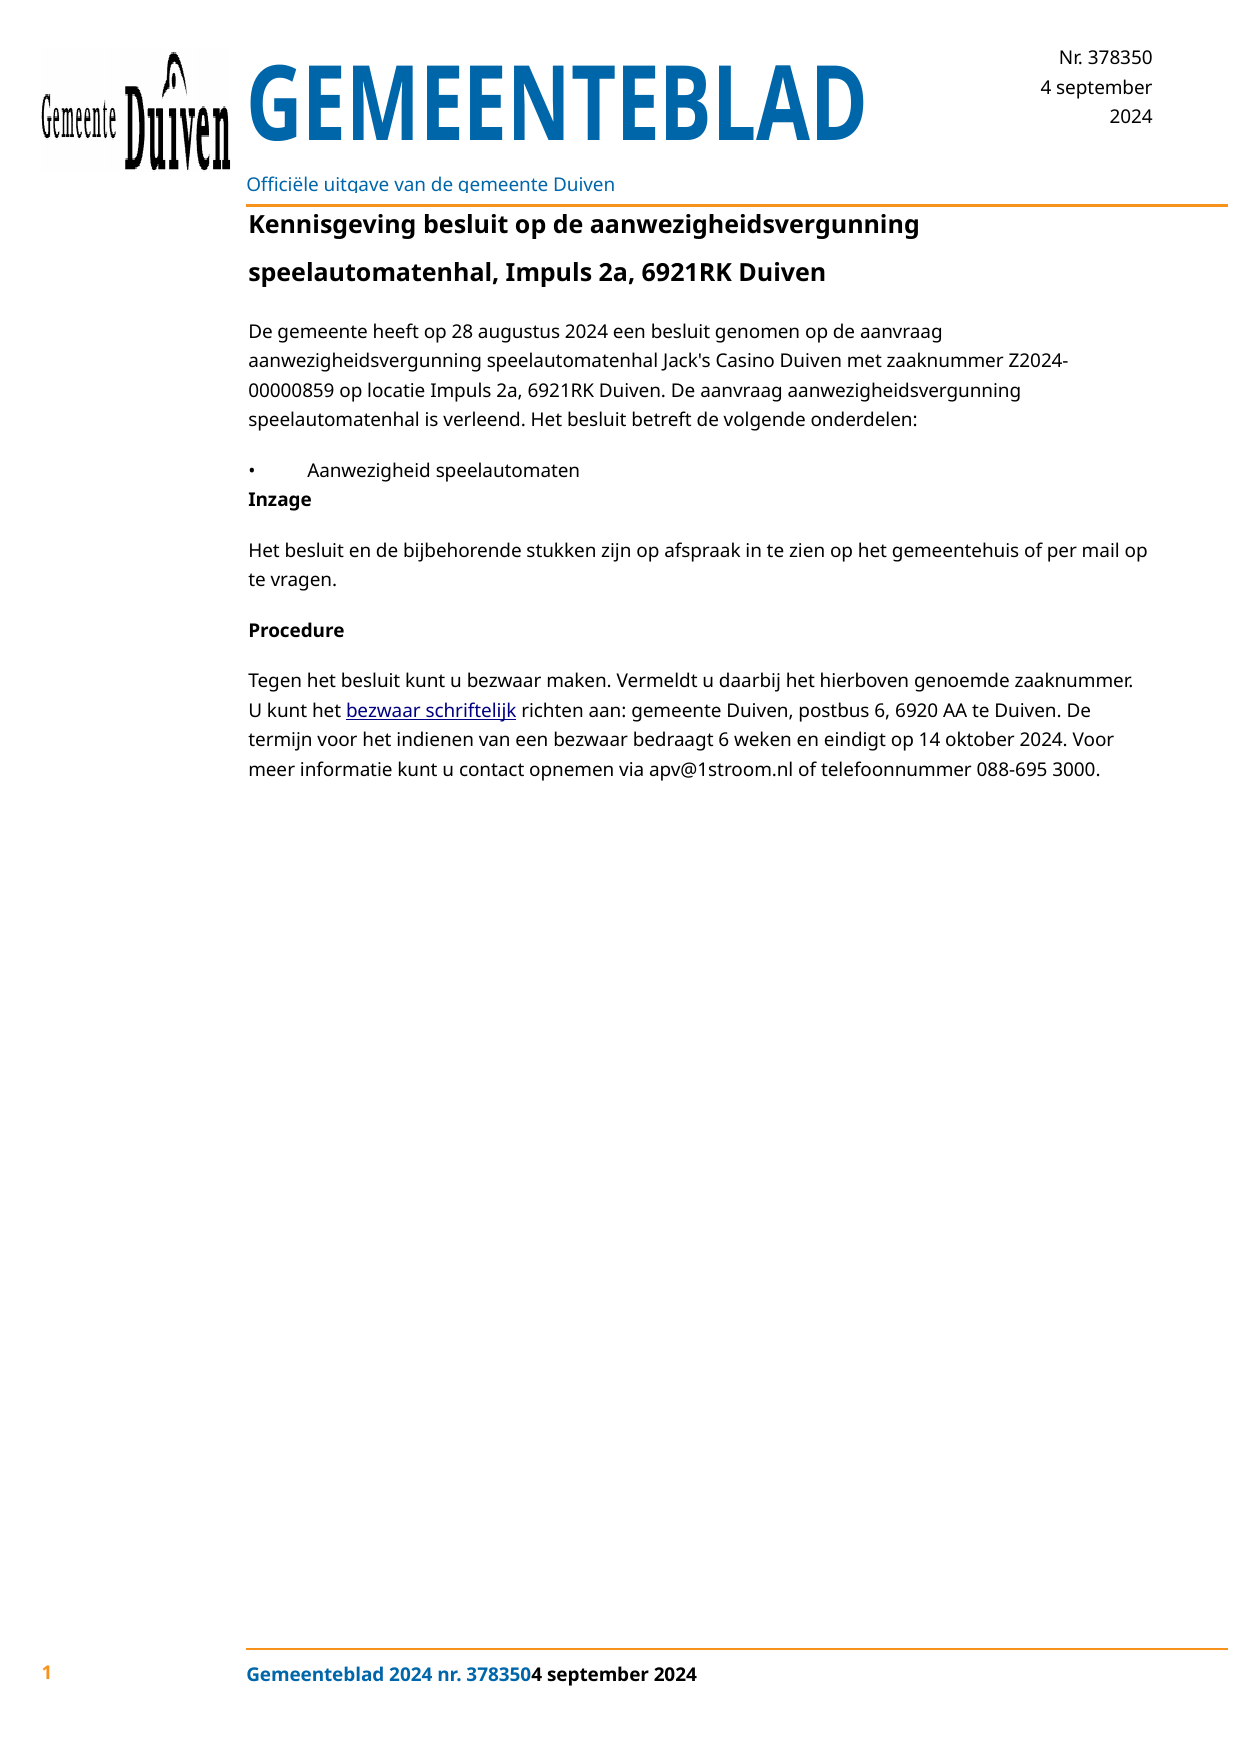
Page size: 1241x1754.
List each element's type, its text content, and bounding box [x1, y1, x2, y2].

text Kennisgeving besluit op de aanwezigheidsvergunning speelautomatenhal, Impuls 2a, 6921RK Duiven [248, 207, 1152, 288]
text De gemeente heeft op 28 augustus 2024 een besluit genomen op de aanvraag aanwezigheidsvergunning speelautomatenhal Jack's Casino Duiven met zaaknummer Z2024-00000859 op locatie Impuls 2a, 6921RK Duiven. De aanvraag aanwezigheidsvergunning speelautomatenhal is verleend. Het besluit betreft de volgende onderdelen: [248, 318, 1152, 432]
list Aanwezigheid speelautomaten [248, 457, 1152, 483]
text Inzage [248, 487, 1152, 512]
text Tegen het besluit kunt u bezwaar maken. Vermeldt u daarbij het hierboven genoemde zaaknummer. U kunt het bezwaar schriftelijk richten aan: gemeente Duiven, postbus 6, 6920 AA te Duiven. De termijn voor het indienen van een bezwaar bedraagt 6 weken en eindigt op 14 oktober 2024. Voor meer informatie kunt u contact opnemen via apv@1stroom.nl of telefoonnummer 088-695 3000. [248, 667, 1152, 782]
picture [41, 47, 231, 172]
text Het besluit en de bijbehorende stukken zijn op afspraak in te zien op het gemeentehuis of per mail op te vragen. [248, 537, 1152, 592]
text Procedure [248, 617, 1152, 643]
